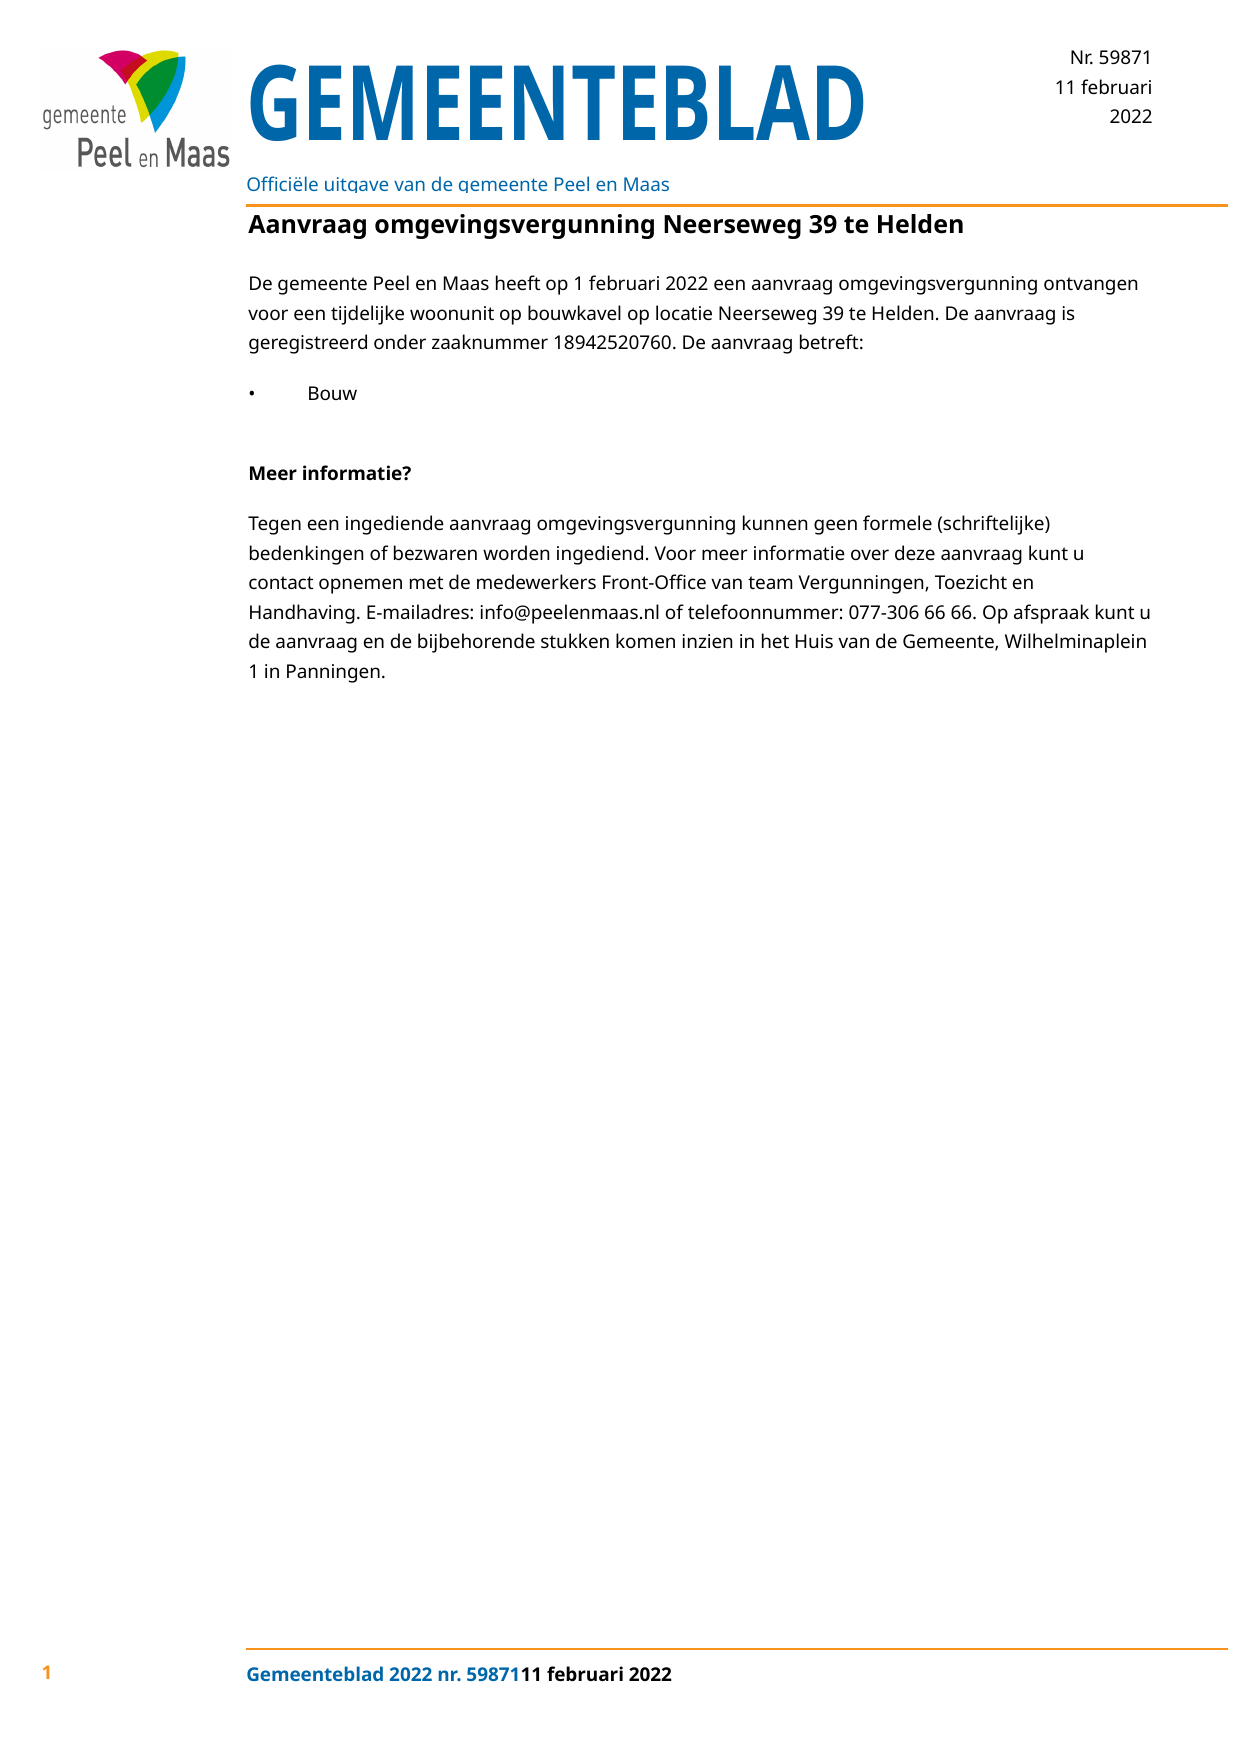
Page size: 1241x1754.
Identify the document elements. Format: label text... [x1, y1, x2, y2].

text De gemeente Peel en Maas heeft op 1 februari 2022 een aanvraag omgevingsvergunning ontvangen voor een tijdelijke woonunit op bouwkavel op locatie Neerseweg 39 te Helden. De aanvraag is geregistreerd onder zaaknummer 18942520760. De aanvraag betreft: [248, 270, 1152, 355]
picture [41, 47, 231, 172]
list Bouw [248, 380, 1152, 406]
text Tegen een ingediende aanvraag omgevingsvergunning kunnen geen formele (schriftelijke) bedenkingen of bezwaren worden ingediend. Voor meer informatie over deze aanvraag kunt u contact opnemen met de medewerkers Front-Office van team Vergunningen, Toezicht en Handhaving. E-mailadres: info@peelenmaas.nl of telefoonnummer: 077-306 66 66. Op afspraak kunt u de aanvraag en de bijbehorende stukken komen inzien in het Huis van de Gemeente, Wilhelminaplein 1 in Panningen. [248, 510, 1152, 684]
text Aanvraag omgevingsvergunning Neerseweg 39 te Helden [248, 207, 1152, 241]
text Meer informatie? [248, 460, 1152, 486]
